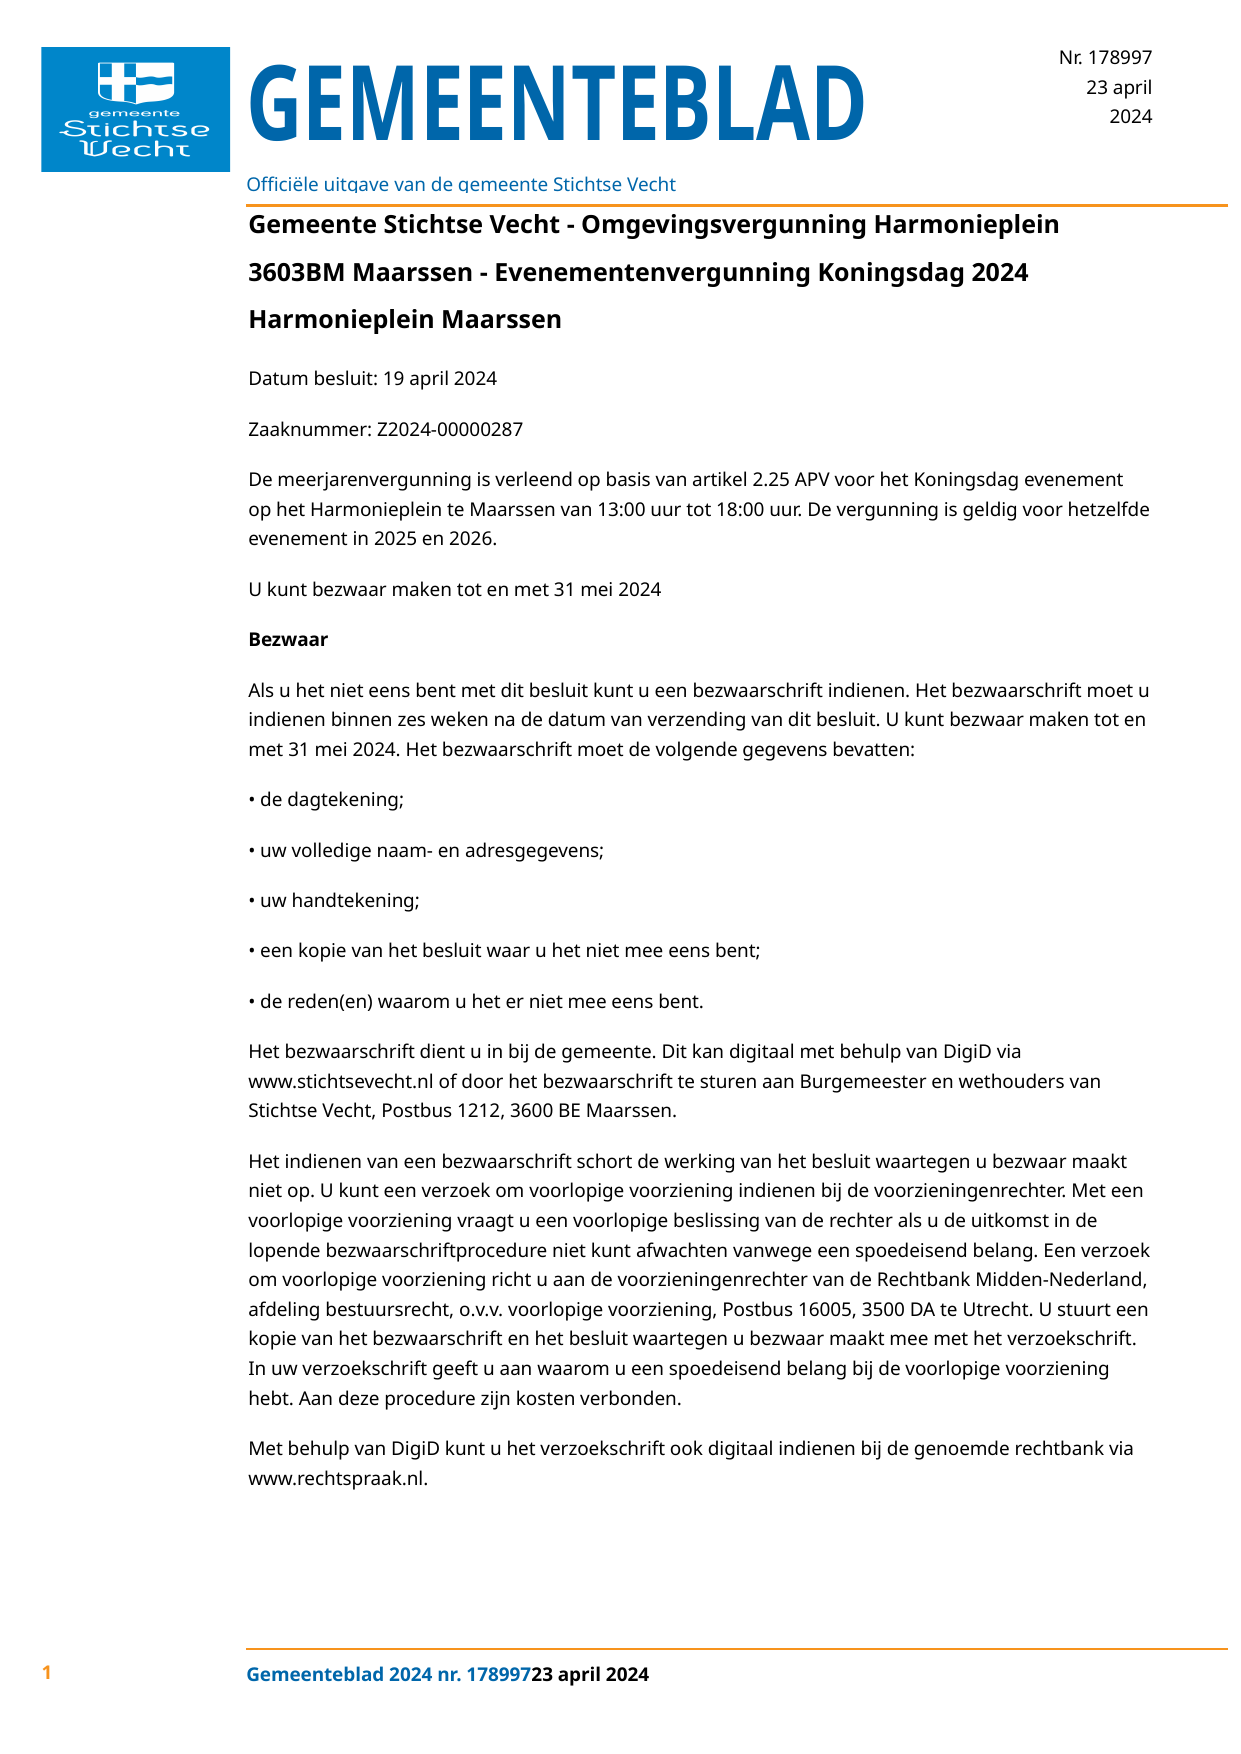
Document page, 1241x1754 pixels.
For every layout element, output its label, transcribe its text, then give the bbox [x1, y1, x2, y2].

text Het indienen van een bezwaarschrift schort de werking van het besluit waartegen u bezwaar maakt niet op. U kunt een verzoek om voorlopige voorziening indienen bij de voorzieningenrechter. Met een voorlopige voorziening vraagt u een voorlopige beslissing van de rechter als u de uitkomst in de lopende bezwaarschriftprocedure niet kunt afwachten vanwege een spoedeisend belang. Een verzoek om voorlopige voorziening richt u aan de voorzieningenrechter van de Rechtbank Midden-Nederland, afdeling bestuursrecht, o.v.v. voorlopige voorziening, Postbus 16005, 3500 DA te Utrecht. U stuurt een kopie van het bezwaarschrift en het besluit waartegen u bezwaar maakt mee met het verzoekschrift. In uw verzoekschrift geeft u aan waarom u een spoedeisend belang bij de voorlopige voorziening hebt. Aan deze procedure zijn kosten verbonden. [248, 1148, 1152, 1410]
text Als u het niet eens bent met dit besluit kunt u een bezwaarschrift indienen. Het bezwaarschrift moet u indienen binnen zes weken na de datum van verzending van dit besluit. U kunt bezwaar maken tot en met 31 mei 2024. Het bezwaarschrift moet de volgende gegevens bevatten: [248, 677, 1152, 762]
picture [137, 63, 174, 103]
picture [99, 63, 135, 101]
text Bezwaar [248, 626, 1152, 652]
text • de dagtekening; [248, 786, 1152, 812]
text Zaaknummer: Z2024-00000287 [248, 416, 1152, 442]
text • een kopie van het besluit waar u het niet mee eens bent; [248, 938, 1152, 963]
text • uw handtekening; [248, 887, 1152, 913]
text De meerjarenvergunning is verleend op basis van artikel 2.25 APV voor het Koningsdag evenement op het Harmonieplein te Maarssen van 13:00 uur tot 18:00 uur. De vergunning is geldig voor hetzelfde evenement in 2025 en 2026. [248, 466, 1152, 551]
text • uw volledige naam- en adresgegevens; [248, 837, 1152, 862]
text Het bezwaarschrift dient u in bij de gemeente. Dit kan digitaal met behulp van DigiD via www.stichtsevecht.nl of door het bezwaarschrift te sturen aan Burgemeester en wethouders van Stichtse Vecht, Postbus 1212, 3600 BE Maarssen. [248, 1038, 1152, 1123]
text • de reden(en) waarom u het er niet mee eens bent. [248, 988, 1152, 1014]
text Datum besluit: 19 april 2024 [248, 366, 1152, 391]
text Gemeente Stichtse Vecht - Omgevingsvergunning Harmonieplein 3603BM Maarssen - Evenementenvergunning Koningsdag 2024 Harmonieplein Maarssen [248, 207, 1152, 336]
text Met behulp van DigiD kunt u het verzoekschrift ook digitaal indienen bij de genoemde rechtbank via www.rechtspraak.nl. [248, 1435, 1152, 1490]
text U kunt bezwaar maken tot en met 31 mei 2024 [248, 576, 1152, 602]
